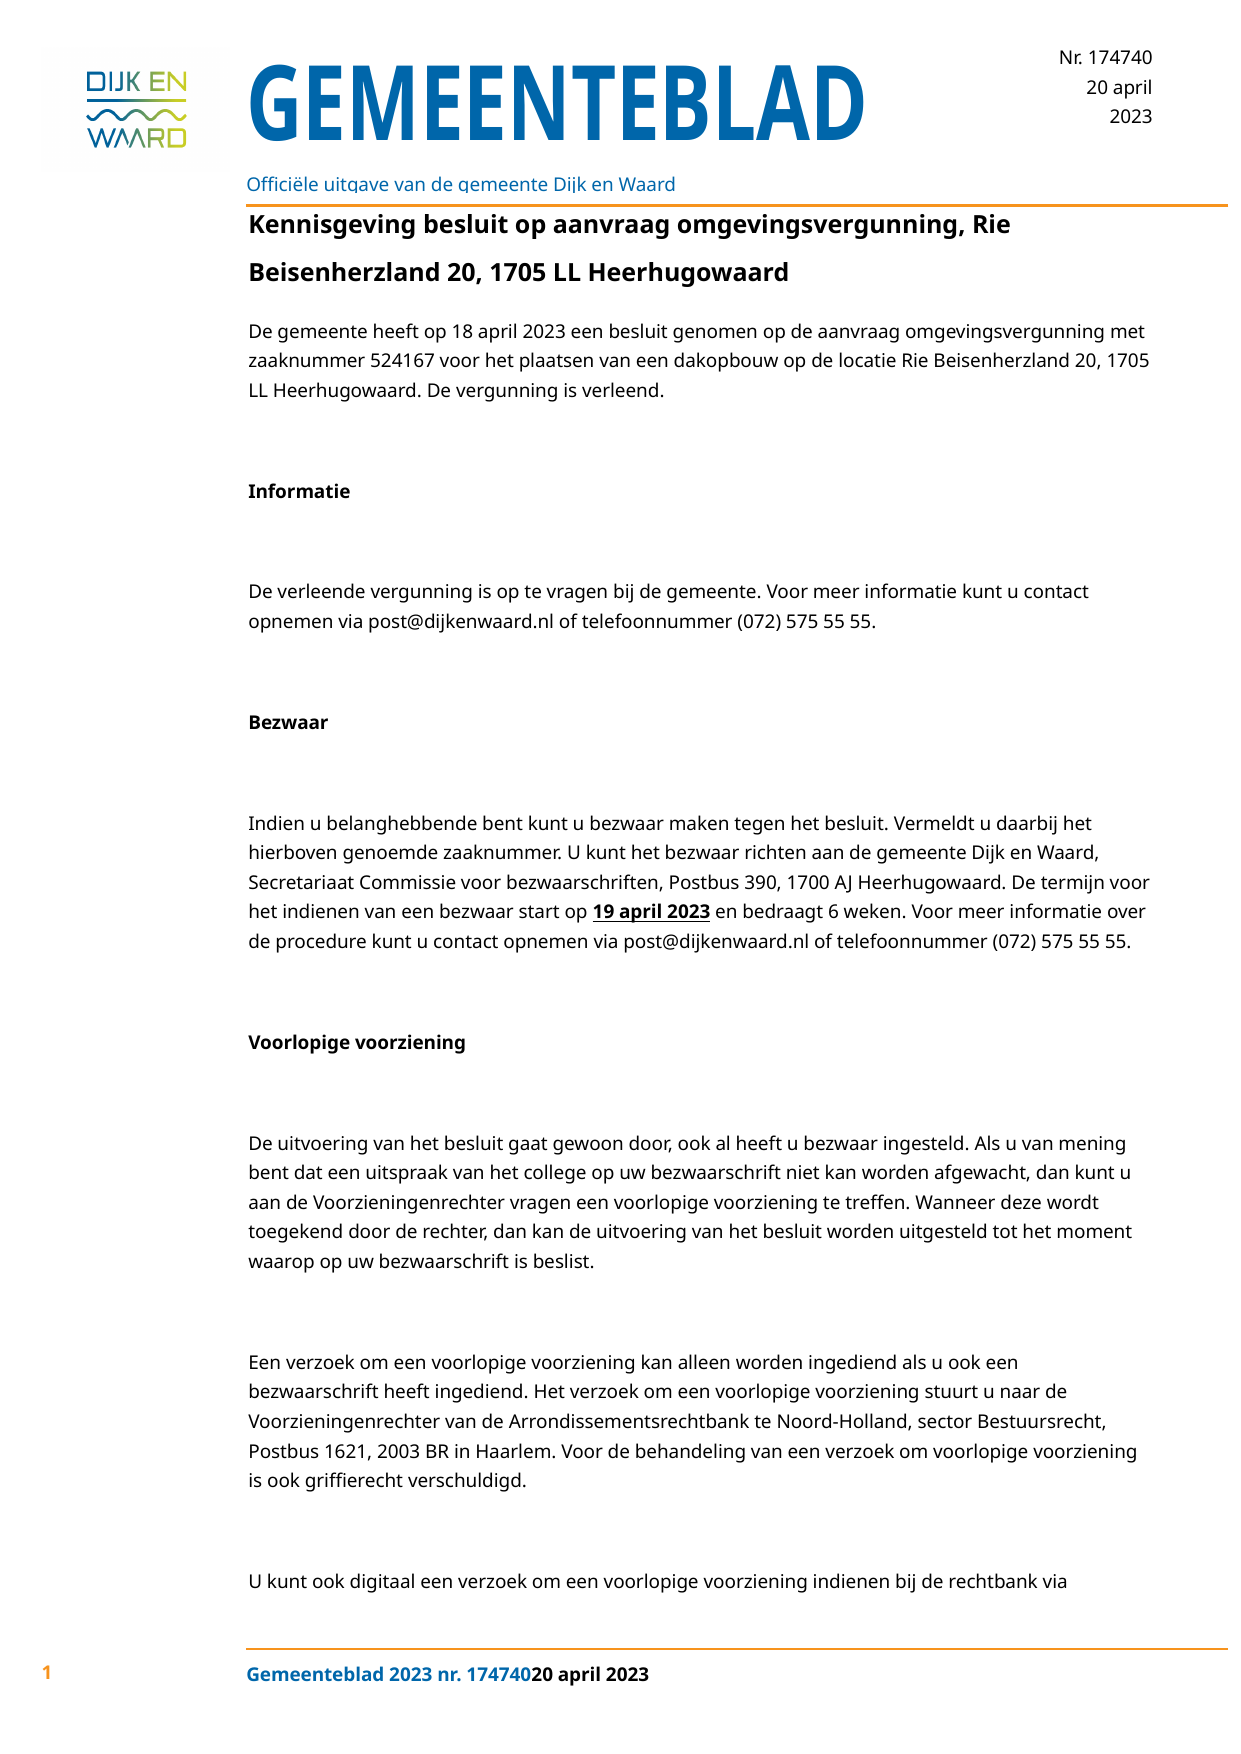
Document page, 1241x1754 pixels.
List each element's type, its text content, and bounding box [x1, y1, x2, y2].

text Kennisgeving besluit op aanvraag omgevingsvergunning, Rie Beisenherzland 20, 1705 LL Heerhugowaard [248, 207, 1152, 288]
text U kunt ook digitaal een verzoek om een voorlopige voorziening indienen bij de rechtbank via [248, 1568, 1152, 1594]
text Informatie [248, 478, 1152, 504]
text Een verzoek om een voorlopige voorziening kan alleen worden ingediend als u ook een bezwaarschrift heeft ingediend. Het verzoek om een voorlopige voorziening stuurt u naar de Voorzieningenrechter van de Arrondissementsrechtbank te Noord-Holland, sector Bestuursrecht, Postbus 1621, 2003 BR in Haarlem. Voor de behandeling van een verzoek om voorlopige voorziening is ook griffierecht verschuldigd. [248, 1349, 1152, 1493]
text De gemeente heeft op 18 april 2023 een besluit genomen op de aanvraag omgevingsvergunning met zaaknummer 524167 voor het plaatsen van een dakopbouw op de locatie Rie Beisenherzland 20, 1705 LL Heerhugowaard. De vergunning is verleend. [248, 318, 1152, 403]
text Bezwaar [248, 709, 1152, 735]
text Indien u belanghebbende bent kunt u bezwaar maken tegen het besluit. Vermeldt u daarbij het hierboven genoemde zaaknummer. U kunt het bezwaar richten aan de gemeente Dijk en Waard, Secretariaat Commissie voor bezwaarschriften, Postbus 390, 1700 AJ Heerhugowaard. De termijn voor het indienen van een bezwaar start op 19 april 2023 en bedraagt 6 weken. Voor meer informatie over de procedure kunt u contact opnemen via post@dijkenwaard.nl of telefoonnummer (072) 575 55 55. [248, 810, 1152, 954]
picture [41, 47, 231, 172]
text De verleende vergunning is op te vragen bij de gemeente. Voor meer informatie kunt u contact opnemen via post@dijkenwaard.nl of telefoonnummer (072) 575 55 55. [248, 579, 1152, 634]
text Voorlopige voorziening [248, 1029, 1152, 1055]
text De uitvoering van het besluit gaat gewoon door, ook al heeft u bezwaar ingesteld. Als u van mening bent dat een uitspraak van het college op uw bezwaarschrift niet kan worden afgewacht, dan kunt u aan de Voorzieningenrechter vragen een voorlopige voorziening te treffen. Wanneer deze wordt toegekend door de rechter, dan kan de uitvoering van het besluit worden uitgesteld tot het moment waarop op uw bezwaarschrift is beslist. [248, 1130, 1152, 1274]
